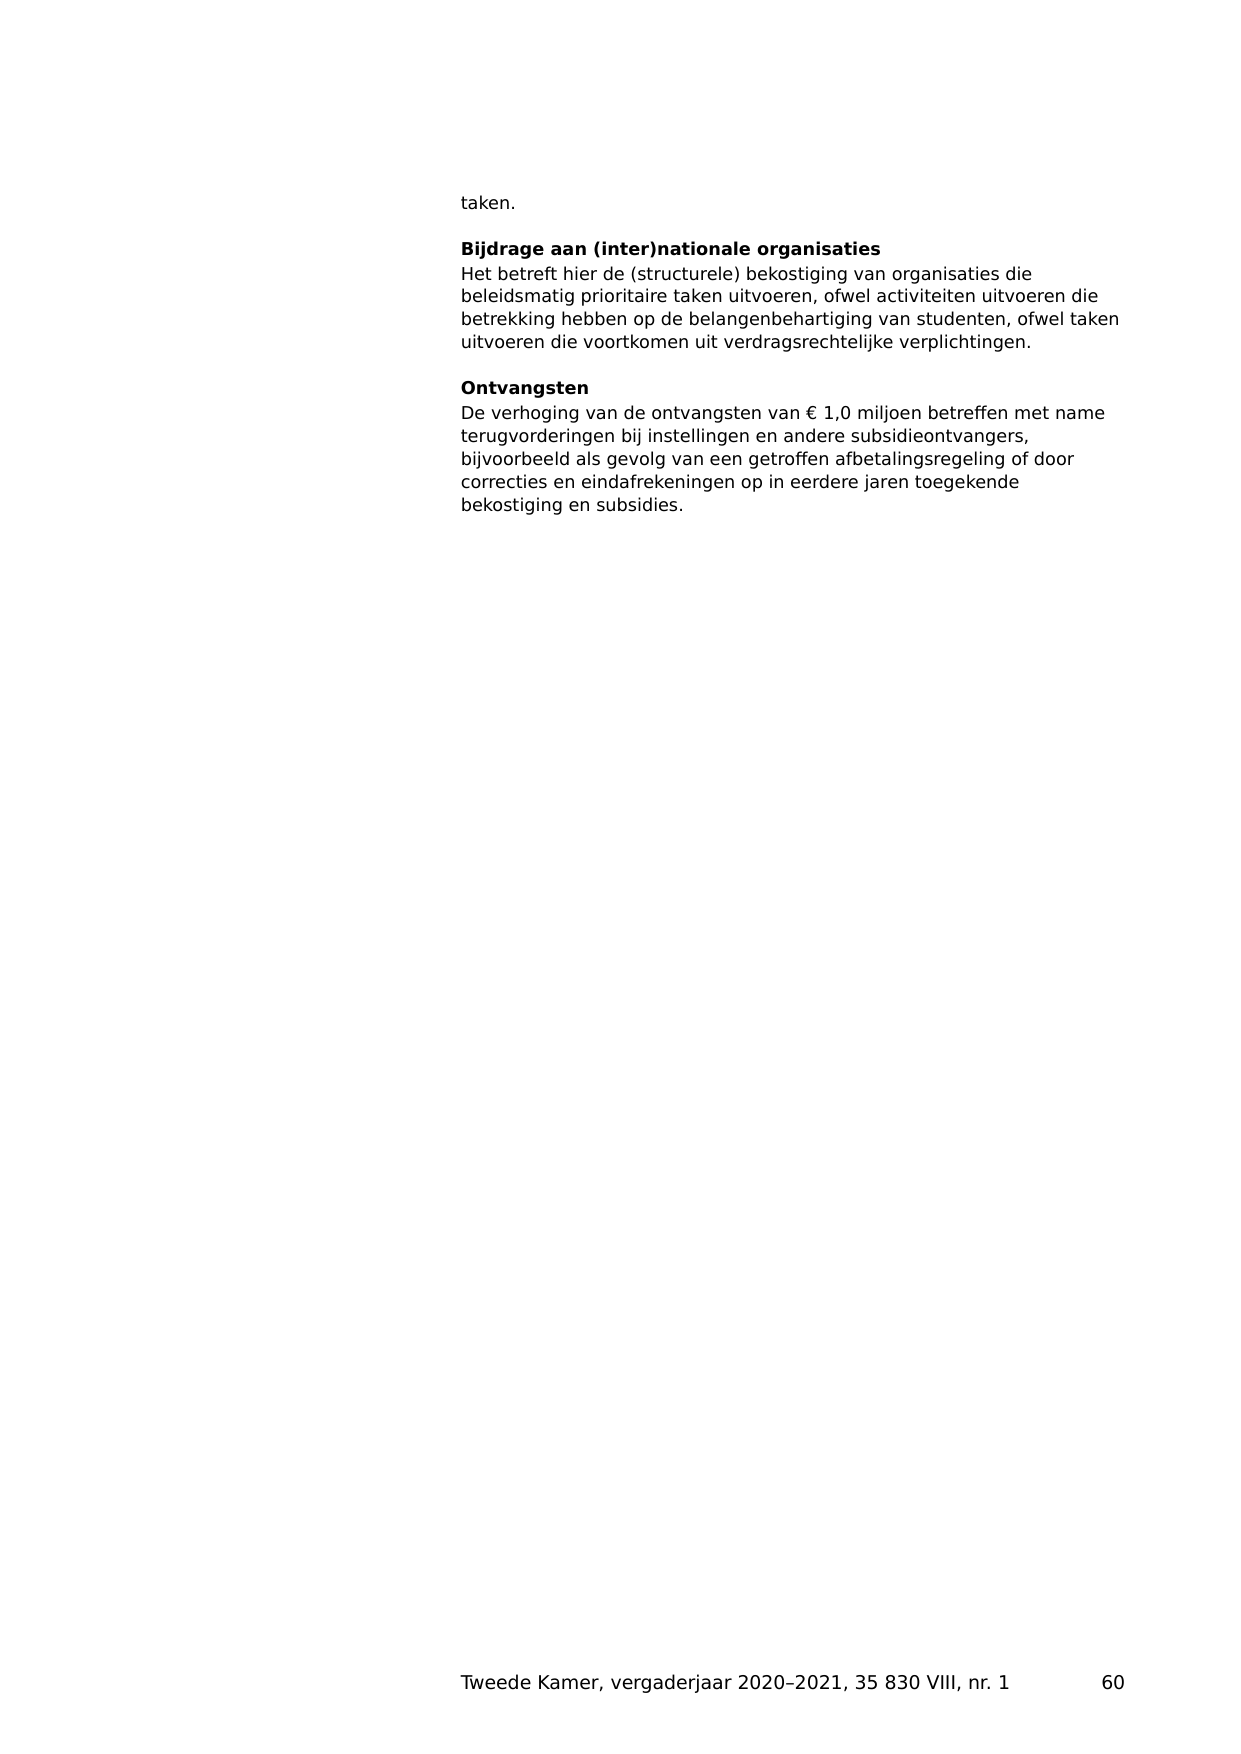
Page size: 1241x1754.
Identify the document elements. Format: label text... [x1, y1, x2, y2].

text Bijdrage aan (inter)nationale organisaties [461, 237, 1125, 259]
text De verhoging van de ontvangsten van € 1,0 miljoen betreffen met name terugvorderingen bij instellingen en andere subsidieontvangers, bijvoorbeeld als gevolg van een getroffen afbetalingsregeling of door correcties en eindafrekeningen op in eerdere jaren toegekende bekostiging en subsidies. [461, 401, 1125, 516]
text Het betreft hier de (structurele) bekostiging van organisaties die beleidsmatig prioritaire taken uitvoeren, ofwel activiteiten uitvoeren die betrekking hebben op de belangenbehartiging van studenten, ofwel taken uitvoeren die voortkomen uit verdragsrechtelijke verplichtingen. [461, 262, 1125, 353]
text taken. [461, 191, 1125, 214]
text Ontvangsten [461, 376, 1125, 399]
